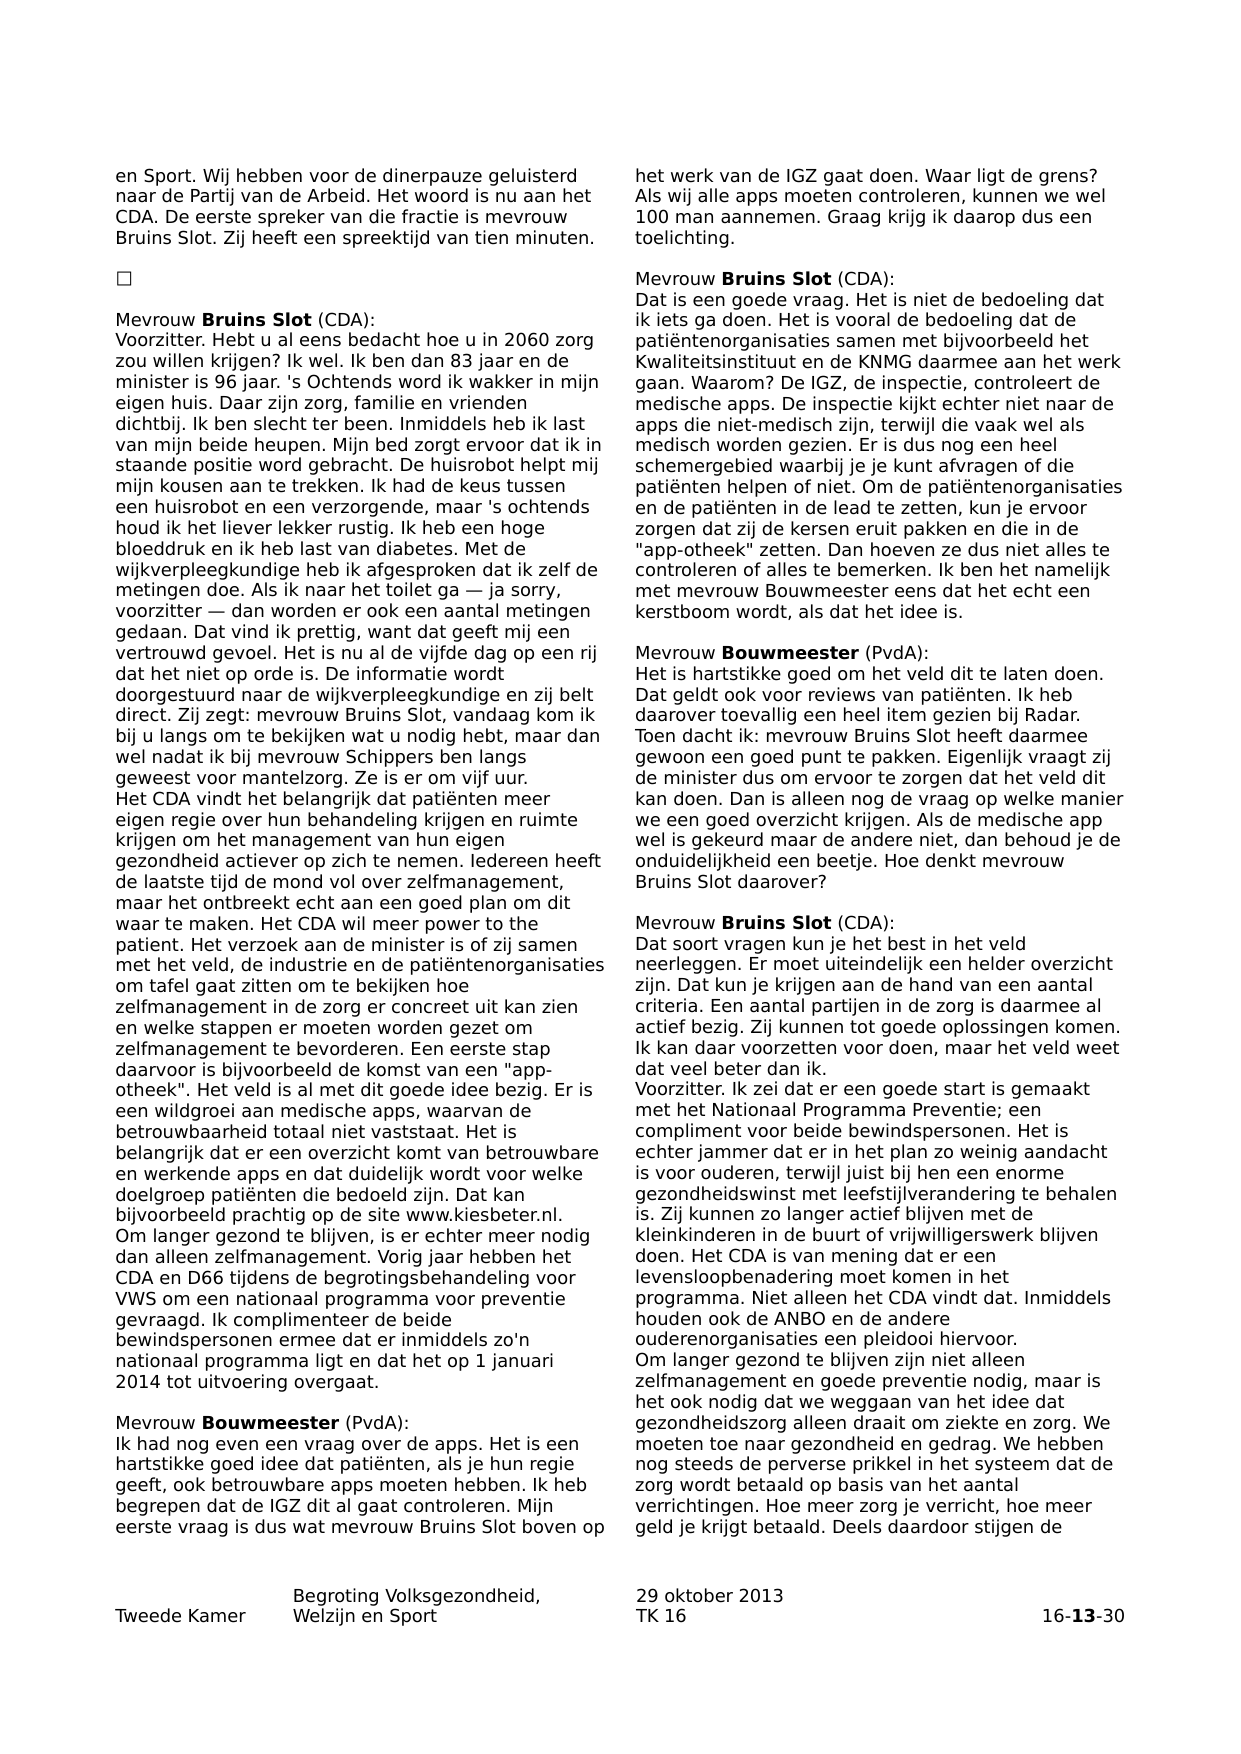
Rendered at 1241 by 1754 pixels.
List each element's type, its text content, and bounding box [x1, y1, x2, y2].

text Ik had nog even een vraag over de apps. Het is een hartstikke goed idee dat patiënten, als je hun regie geeft, ook betrouwbare apps moeten hebben. Ik heb begrepen dat de IGZ dit al gaat controleren. Mijn eerste vraag is dus wat mevrouw Bruins Slot boven op [115, 1433, 605, 1537]
text Dat is een goede vraag. Het is niet de bedoeling dat ik iets ga doen. Het is vooral de bedoeling dat de patiëntenorganisaties samen met bijvoorbeeld het Kwaliteitsinstituut en de KNMG daarmee aan het werk gaan. Waarom? De IGZ, de inspectie, controleert de medische apps. De inspectie kijkt echter niet naar de apps die niet-medisch zijn, terwijl die vaak wel als medisch worden gezien. Er is dus nog een heel schemergebied waarbij je je kunt afvragen of die patiënten helpen of niet. Om de patiëntenorganisaties en de patiënten in de lead te zetten, kun je ervoor zorgen dat zij de kersen eruit pakken en die in de "app-otheek" zetten. Dan hoeven ze dus niet alles te controleren of alles te bemerken. Ik ben het namelijk met mevrouw Bouwmeester eens dat het echt een kerstboom wordt, als dat het idee is. [635, 289, 1125, 623]
text Om langer gezond te blijven zijn niet alleen zelfmanagement en goede preventie nodig, maar is het ook nodig dat we weggaan van het idee dat gezondheidszorg alleen draait om ziekte en zorg. We moeten toe naar gezondheid en gedrag. We hebben nog steeds de perverse prikkel in het systeem dat de zorg wordt betaald op basis van het aantal verrichtingen. Hoe meer zorg je verricht, hoe meer geld je krijgt betaald. Deels daardoor stijgen de [635, 1350, 1125, 1537]
text Voorzitter. Ik zei dat er een goede start is gemaakt met het Nationaal Programma Preventie; een compliment voor beide bewindspersonen. Het is echter jammer dat er in het plan zo weinig aandacht is voor ouderen, terwijl juist bij hen een enorme gezondheidswinst met leefstijlverandering te behalen is. Zij kunnen zo langer actief blijven met de kleinkinderen in de buurt of vrijwilligerswerk blijven doen. Het CDA is van mening dat er een levensloopbenadering moet komen in het programma. Niet alleen het CDA vindt dat. Inmiddels houden ook de ANBO en de andere ouderenorganisaties een pleidooi hiervoor. [635, 1079, 1125, 1350]
text het werk van de IGZ gaat doen. Waar ligt de grens? Als wij alle apps moeten controleren, kunnen we wel 100 man aannemen. Graag krijg ik daarop dus een toelichting. [635, 165, 1125, 249]
text Voorzitter. Hebt u al eens bedacht hoe u in 2060 zorg zou willen krijgen? Ik wel. Ik ben dan 83 jaar en de minister is 96 jaar. 's Ochtends word ik wakker in mijn eigen huis. Daar zijn zorg, familie en vrienden dichtbij. Ik ben slecht ter been. Inmiddels heb ik last van mijn beide heupen. Mijn bed zorgt ervoor dat ik in staande positie word gebracht. De huisrobot helpt mij mijn kousen aan te trekken. Ik had de keus tussen een huisrobot en een verzorgende, maar 's ochtends houd ik het liever lekker rustig. Ik heb een hoge bloeddruk en ik heb last van diabetes. Met de wijkverpleegkundige heb ik afgesproken dat ik zelf de metingen doe. Als ik naar het toilet ga — ja sorry, voorzitter — dan worden er ook een aantal metingen gedaan. Dat vind ik prettig, want dat geeft mij een vertrouwd gevoel. Het is nu al de vijfde dag op een rij dat het niet op orde is. De informatie wordt doorgestuurd naar de wijkverpleegkundige en zij belt direct. Zij zegt: mevrouw Bruins Slot, vandaag kom ik bij u langs om te bekijken wat u nodig hebt, maar dan wel nadat ik bij mevrouw Schippers ben langs geweest voor mantelzorg. Ze is er om vijf uur. [115, 330, 605, 788]
text Mevrouw Bruins Slot (CDA): [635, 269, 1125, 289]
text Om langer gezond te blijven, is er echter meer nodig dan alleen zelfmanagement. Vorig jaar hebben het CDA en D66 tijdens de begrotingsbehandeling voor VWS om een nationaal programma voor preventie gevraagd. Ik complimenteer de beide bewindspersonen ermee dat er inmiddels zo'n nationaal programma ligt en dat het op 1 januari 2014 tot uitvoering overgaat. [115, 1226, 605, 1393]
text Mevrouw Bruins Slot (CDA): [635, 913, 1125, 933]
text Dat soort vragen kun je het best in het veld neerleggen. Er moet uiteindelijk een helder overzicht zijn. Dat kun je krijgen aan de hand van een aantal criteria. Een aantal partijen in de zorg is daarmee al actief bezig. Zij kunnen tot goede oplossingen komen. Ik kan daar voorzetten voor doen, maar het veld weet dat veel beter dan ik. [635, 933, 1125, 1079]
text ⬜ [115, 269, 605, 289]
text Het is hartstikke goed om het veld dit te laten doen. Dat geldt ook voor reviews van patiënten. Ik heb daarover toevallig een heel item gezien bij Radar. Toen dacht ik: mevrouw Bruins Slot heeft daarmee gewoon een goed punt te pakken. Eigenlijk vraagt zij de minister dus om ervoor te zorgen dat het veld dit kan doen. Dan is alleen nog de vraag op welke manier we een goed overzicht krijgen. Als de medische app wel is gekeurd maar de andere niet, dan behoud je de onduidelijkheid een beetje. Hoe denkt mevrouw Bruins Slot daarover? [635, 663, 1125, 893]
text Mevrouw Bouwmeester (PvdA): [635, 643, 1125, 663]
text Het CDA vindt het belangrijk dat patiënten meer eigen regie over hun behandeling krijgen en ruimte krijgen om het management van hun eigen gezondheid actiever op zich te nemen. Iedereen heeft de laatste tijd de mond vol over zelfmanagement, maar het ontbreekt echt aan een goed plan om dit waar te maken. Het CDA wil meer power to the patient. Het verzoek aan de minister is of zij samen met het veld, de industrie en de patiëntenorganisaties om tafel gaat zitten om te bekijken hoe zelfmanagement in de zorg er concreet uit kan zien en welke stappen er moeten worden gezet om zelfmanagement te bevorderen. Een eerste stap daarvoor is bijvoorbeeld de komst van een "app-otheek". Het veld is al met dit goede idee bezig. Er is een wildgroei aan medische apps, waarvan de betrouwbaarheid totaal niet vaststaat. Het is belangrijk dat er een overzicht komt van betrouwbare en werkende apps en dat duidelijk wordt voor welke doelgroep patiënten die bedoeld zijn. Dat kan bijvoorbeeld prachtig op de site www.kiesbeter.nl. [115, 788, 605, 1226]
text en Sport. Wij hebben voor de dinerpauze geluisterd naar de Partij van de Arbeid. Het woord is nu aan het CDA. De eerste spreker van die fractie is mevrouw Bruins Slot. Zij heeft een spreektijd van tien minuten. [115, 165, 605, 249]
text Mevrouw Bruins Slot (CDA): [115, 309, 605, 330]
text Mevrouw Bouwmeester (PvdA): [115, 1413, 605, 1433]
